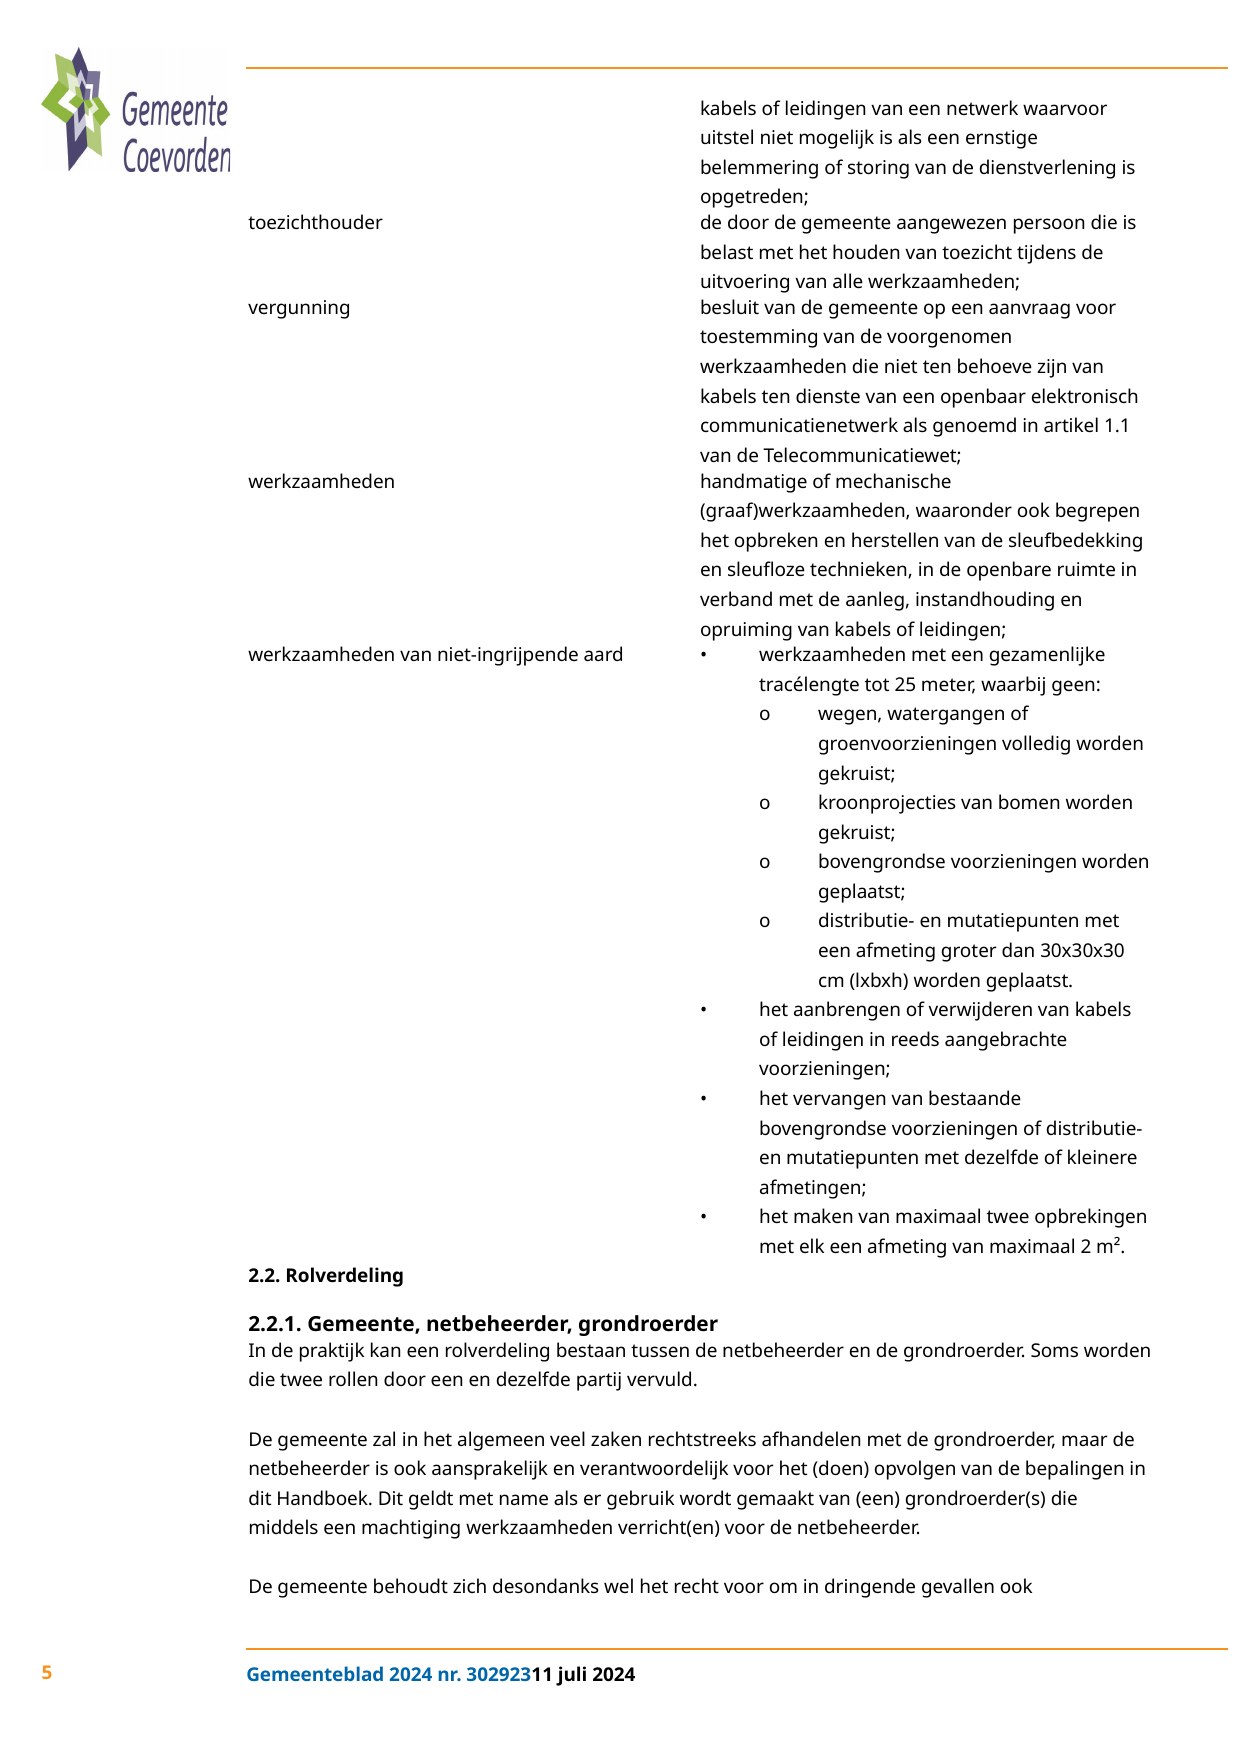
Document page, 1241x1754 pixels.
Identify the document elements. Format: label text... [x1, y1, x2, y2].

table_cell werkzaamheden met een gezamenlijke tracélengte tot 25 meter, waarbij geen: wegen, watergangen of groenvoorzieningen volledig worden gekruist; kroonprojecties van bomen worden gekruist; bovengrondse voorzieningen worden geplaatst; distributie- en mutatiepunten met een afmeting groter dan 30x30x30 cm (lxbxh) worden geplaatst. het aanbrengen of verwijderen van kabels of leidingen in reeds aangebrachte voorzieningen; het vervangen van bestaande bovengrondse voorzieningen of distributie- en mutatiepunten met dezelfde of kleinere afmetingen; het maken van maximaal twee opbrekingen met elk een afmeting van maximaal 2 m². [700, 641, 1152, 1259]
text 2.2.1. Gemeente, netbeheerder, grondroerder [248, 1309, 1152, 1337]
text In de praktijk kan een rolverdeling bestaan tussen de netbeheerder en de grondroerder. Soms worden die twee rollen door een en dezelfde partij vervuld. [248, 1337, 1152, 1392]
text De gemeente zal in het algemeen veel zaken rechtstreeks afhandelen met de grondroerder, maar de netbeheerder is ook aansprakelijk en verantwoordelijk voor het (doen) opvolgen van de bepalingen in dit Handboek. Dit geldt met name als er gebruik wordt gemaakt van (een) grondroerder(s) die middels een machtiging werkzaamheden verricht(en) voor de netbeheerder. [248, 1426, 1152, 1540]
picture [41, 47, 231, 172]
table_cell handmatige of mechanische (graaf)werkzaamheden, waaronder ook begrepen het opbreken en herstellen van de sleufbedekking en sleufloze technieken, in de openbare ruimte in verband met de aanleg, instandhouding en opruiming van kabels of leidingen; [700, 468, 1152, 641]
text 2.2. Rolverdeling [248, 1262, 1152, 1288]
text De gemeente behoudt zich desondanks wel het recht voor om in dringende gevallen ook [248, 1574, 1152, 1599]
table_cell de door de gemeente aangewezen persoon die is belast met het houden van toezicht tijdens de uitvoering van alle werkzaamheden; [700, 209, 1152, 294]
table_cell [248, 95, 700, 209]
table_cell besluit van de gemeente op een aanvraag voor toestemming van de voorgenomen werkzaamheden die niet ten behoeve zijn van kabels ten dienste van een openbaar elektronisch communicatienetwerk als genoemd in artikel 1.1 van de Telecommunicatiewet; [700, 294, 1152, 468]
table_cell werkzaamheden [248, 468, 700, 641]
table_cell toezichthouder [248, 209, 700, 294]
table_cell kabels of leidingen van een netwerk waarvoor uitstel niet mogelijk is als een ernstige belemmering of storing van de dienstverlening is opgetreden; [700, 95, 1152, 209]
table_cell werkzaamheden van niet-ingrijpende aard [248, 641, 700, 1259]
table_cell vergunning [248, 294, 700, 468]
